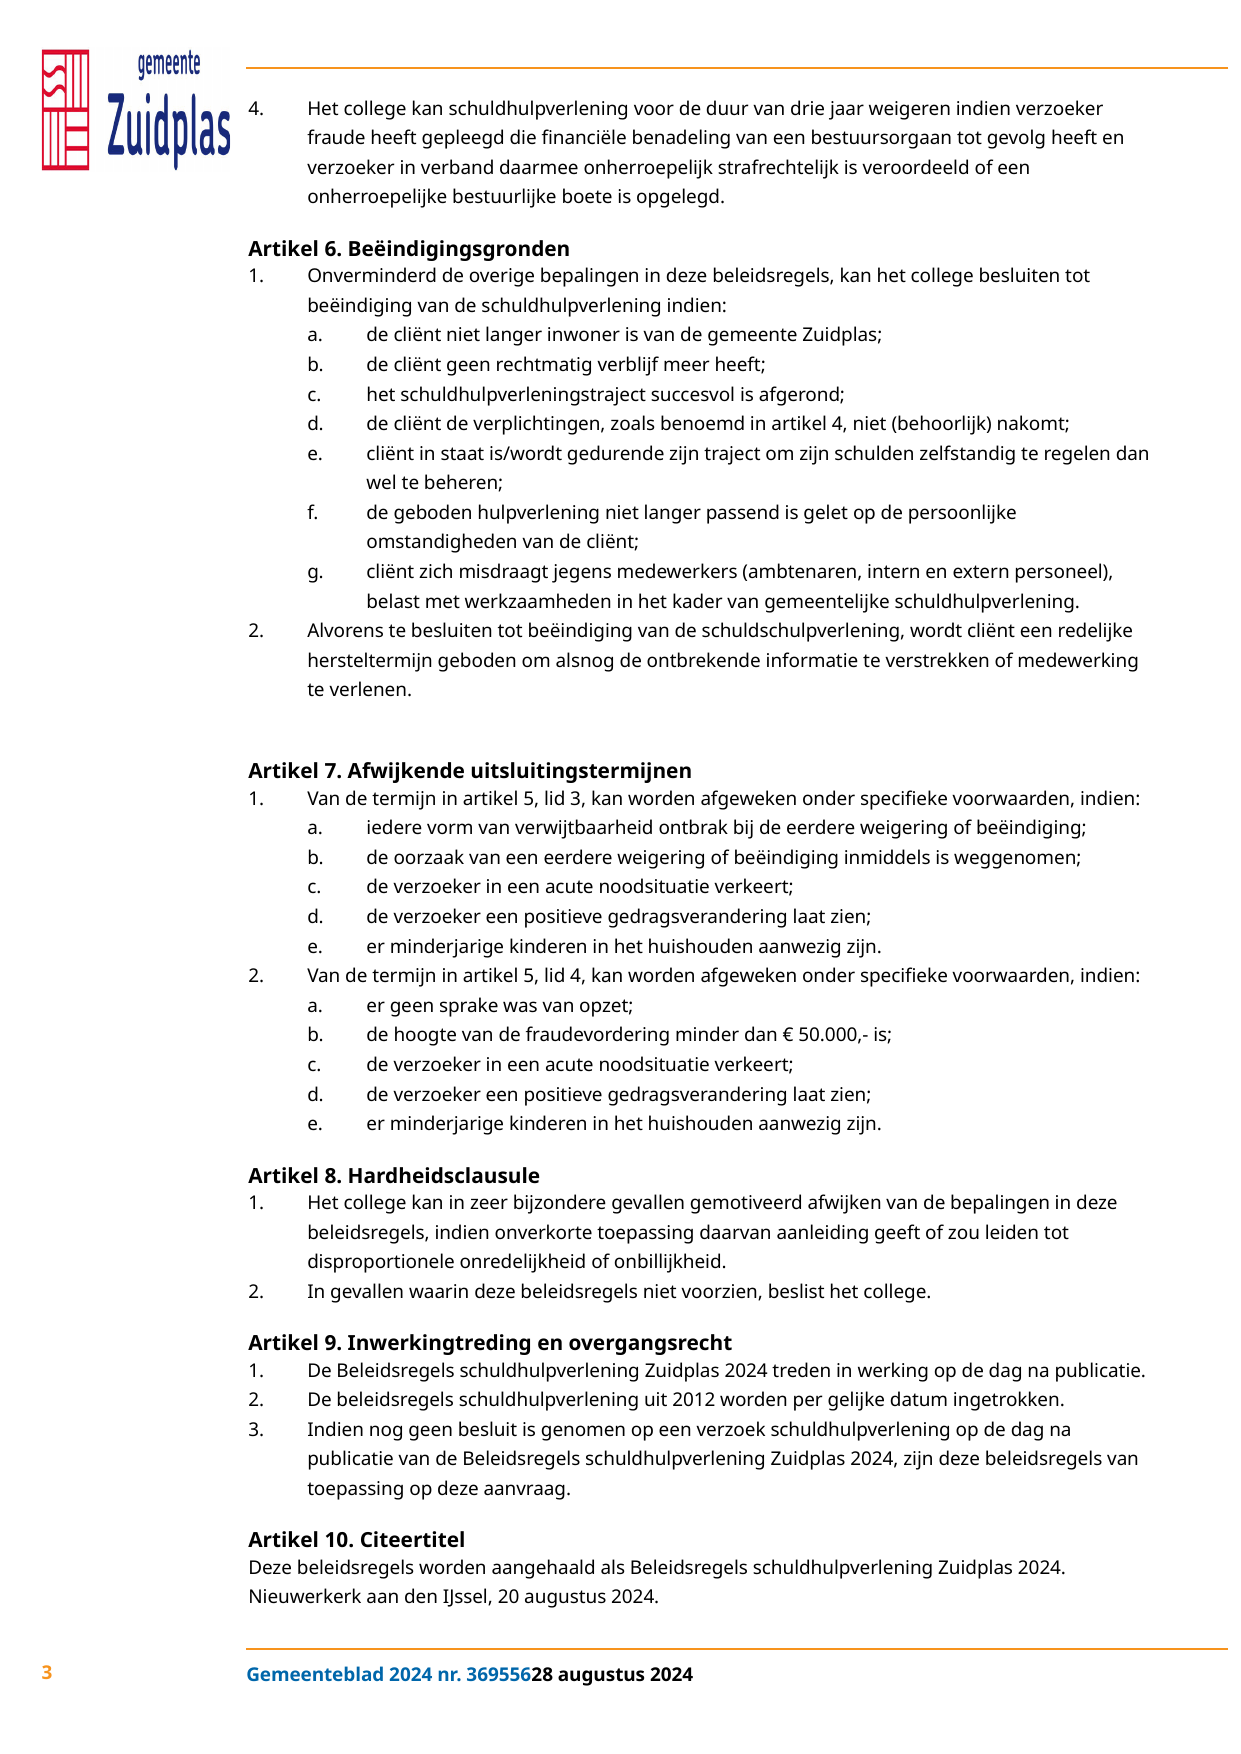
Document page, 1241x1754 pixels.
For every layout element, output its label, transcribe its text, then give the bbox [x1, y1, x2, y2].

list de verzoeker in een acute noodsituatie verkeert; [307, 1051, 1152, 1077]
text Artikel 7. Afwijkende uitsluitingstermijnen [248, 757, 1152, 785]
list de verzoeker een positieve gedragsverandering laat zien; [307, 1081, 1152, 1107]
list cliënt in staat is/wordt gedurende zijn traject om zijn schulden zelfstandig te regelen dan wel te beheren; [307, 440, 1152, 495]
list er minderjarige kinderen in het huishouden aanwezig zijn. [307, 933, 1152, 959]
list Alvorens te besluiten tot beëindiging van de schuldschulpverlening, wordt cliënt een redelijke hersteltermijn geboden om alsnog de ontbrekende informatie te verstrekken of medewerking te verlenen. [248, 617, 1152, 702]
list de cliënt de verplichtingen, zoals benoemd in artikel 4, niet (behoorlijk) nakomt; [307, 410, 1152, 436]
text Nieuwerkerk aan den IJssel, 20 augustus 2024. [248, 1584, 1152, 1609]
list de geboden hulpverlening niet langer passend is gelet op de persoonlijke omstandigheden van de cliënt; [307, 499, 1152, 554]
list iedere vorm van verwijtbaarheid ontbrak bij de eerdere weigering of beëindiging; [307, 814, 1152, 840]
list De Beleidsregels schuldhulpverlening Zuidplas 2024 treden in werking op de dag na publicatie. [248, 1357, 1152, 1383]
list Onverminderd de overige bepalingen in deze beleidsregels, kan het college besluiten tot beëindiging van de schuldhulpverlening indien: [248, 262, 1152, 318]
text Artikel 10. Citeertitel [248, 1526, 1152, 1554]
list er geen sprake was van opzet; [307, 992, 1152, 1018]
list de cliënt niet langer inwoner is van de gemeente Zuidplas; [307, 322, 1152, 347]
text Artikel 6. Beëindigingsgronden [248, 234, 1152, 262]
list de cliënt geen rechtmatig verblijf meer heeft; [307, 351, 1152, 377]
list Van de termijn in artikel 5, lid 4, kan worden afgeweken onder specifieke voorwaarden, indien: [248, 962, 1152, 988]
list Van de termijn in artikel 5, lid 3, kan worden afgeweken onder specifieke voorwaarden, indien: [248, 785, 1152, 811]
picture [41, 47, 231, 172]
list de oorzaak van een eerdere weigering of beëindiging inmiddels is weggenomen; [307, 844, 1152, 870]
list de verzoeker een positieve gedragsverandering laat zien; [307, 903, 1152, 929]
text Artikel 9. Inwerkingtreding en overgangsrecht [248, 1328, 1152, 1357]
list Het college kan schuldhulpverlening voor de duur van drie jaar weigeren indien verzoeker fraude heeft gepleegd die financiële benadeling van een bestuursorgaan tot gevolg heeft en verzoeker in verband daarmee onherroepelijk strafrechtelijk is veroordeeld of een onherroepelijke bestuurlijke boete is opgelegd. [248, 95, 1152, 209]
text Artikel 8. Hardheidsclausule [248, 1161, 1152, 1189]
list er minderjarige kinderen in het huishouden aanwezig zijn. [307, 1110, 1152, 1136]
text Deze beleidsregels worden aangehaald als Beleidsregels schuldhulpverlening Zuidplas 2024. [248, 1554, 1152, 1580]
list het schuldhulpverleningstraject succesvol is afgerond; [307, 381, 1152, 406]
list Het college kan in zeer bijzondere gevallen gemotiveerd afwijken van de bepalingen in deze beleidsregels, indien onverkorte toepassing daarvan aanleiding geeft of zou leiden tot disproportionele onredelijkheid of onbillijkheid. [248, 1189, 1152, 1274]
list De beleidsregels schuldhulpverlening uit 2012 worden per gelijke datum ingetrokken. [248, 1386, 1152, 1412]
list Indien nog geen besluit is genomen op een verzoek schuldhulpverlening op de dag na publicatie van de Beleidsregels schuldhulpverlening Zuidplas 2024, zijn deze beleidsregels van toepassing op deze aanvraag. [248, 1416, 1152, 1501]
list In gevallen waarin deze beleidsregels niet voorzien, beslist het college. [248, 1278, 1152, 1304]
list cliënt zich misdraagt jegens medewerkers (ambtenaren, intern en extern personeel), belast met werkzaamheden in het kader van gemeentelijke schuldhulpverlening. [307, 558, 1152, 613]
list de verzoeker in een acute noodsituatie verkeert; [307, 874, 1152, 899]
list de hoogte van de fraudevordering minder dan € 50.000,- is; [307, 1022, 1152, 1047]
